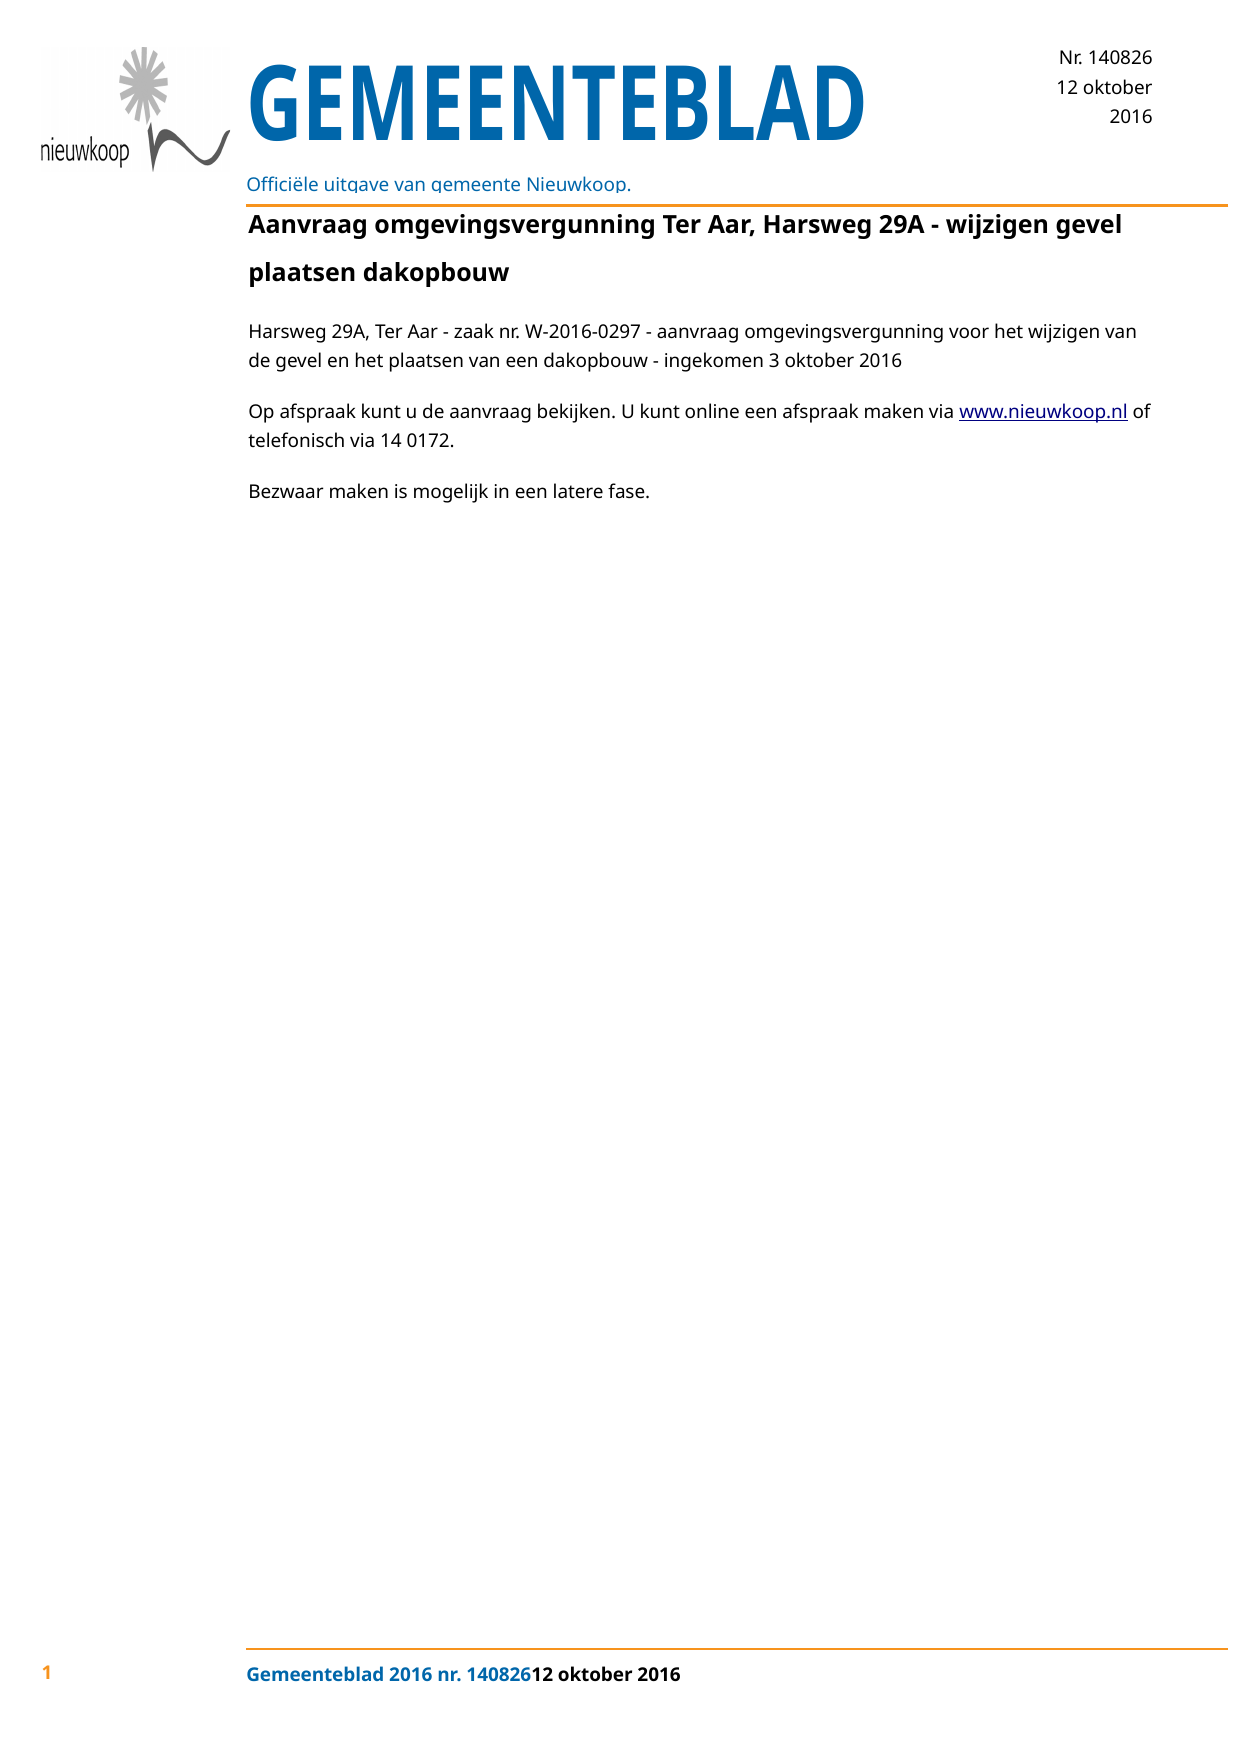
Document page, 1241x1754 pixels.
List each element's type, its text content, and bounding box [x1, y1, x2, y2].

picture [41, 47, 231, 172]
text Op afspraak kunt u de aanvraag bekijken. U kunt online een afspraak maken via www.nieuwkoop.nl of telefonisch via 14 0172. [248, 398, 1152, 453]
text Aanvraag omgevingsvergunning Ter Aar, Harsweg 29A - wijzigen gevel plaatsen dakopbouw [248, 207, 1152, 288]
text Bezwaar maken is mogelijk in een latere fase. [248, 478, 1152, 504]
text Harsweg 29A, Ter Aar - zaak nr. W-2016-0297 - aanvraag omgevingsvergunning voor het wijzigen van de gevel en het plaatsen van een dakopbouw - ingekomen 3 oktober 2016 [248, 318, 1152, 373]
